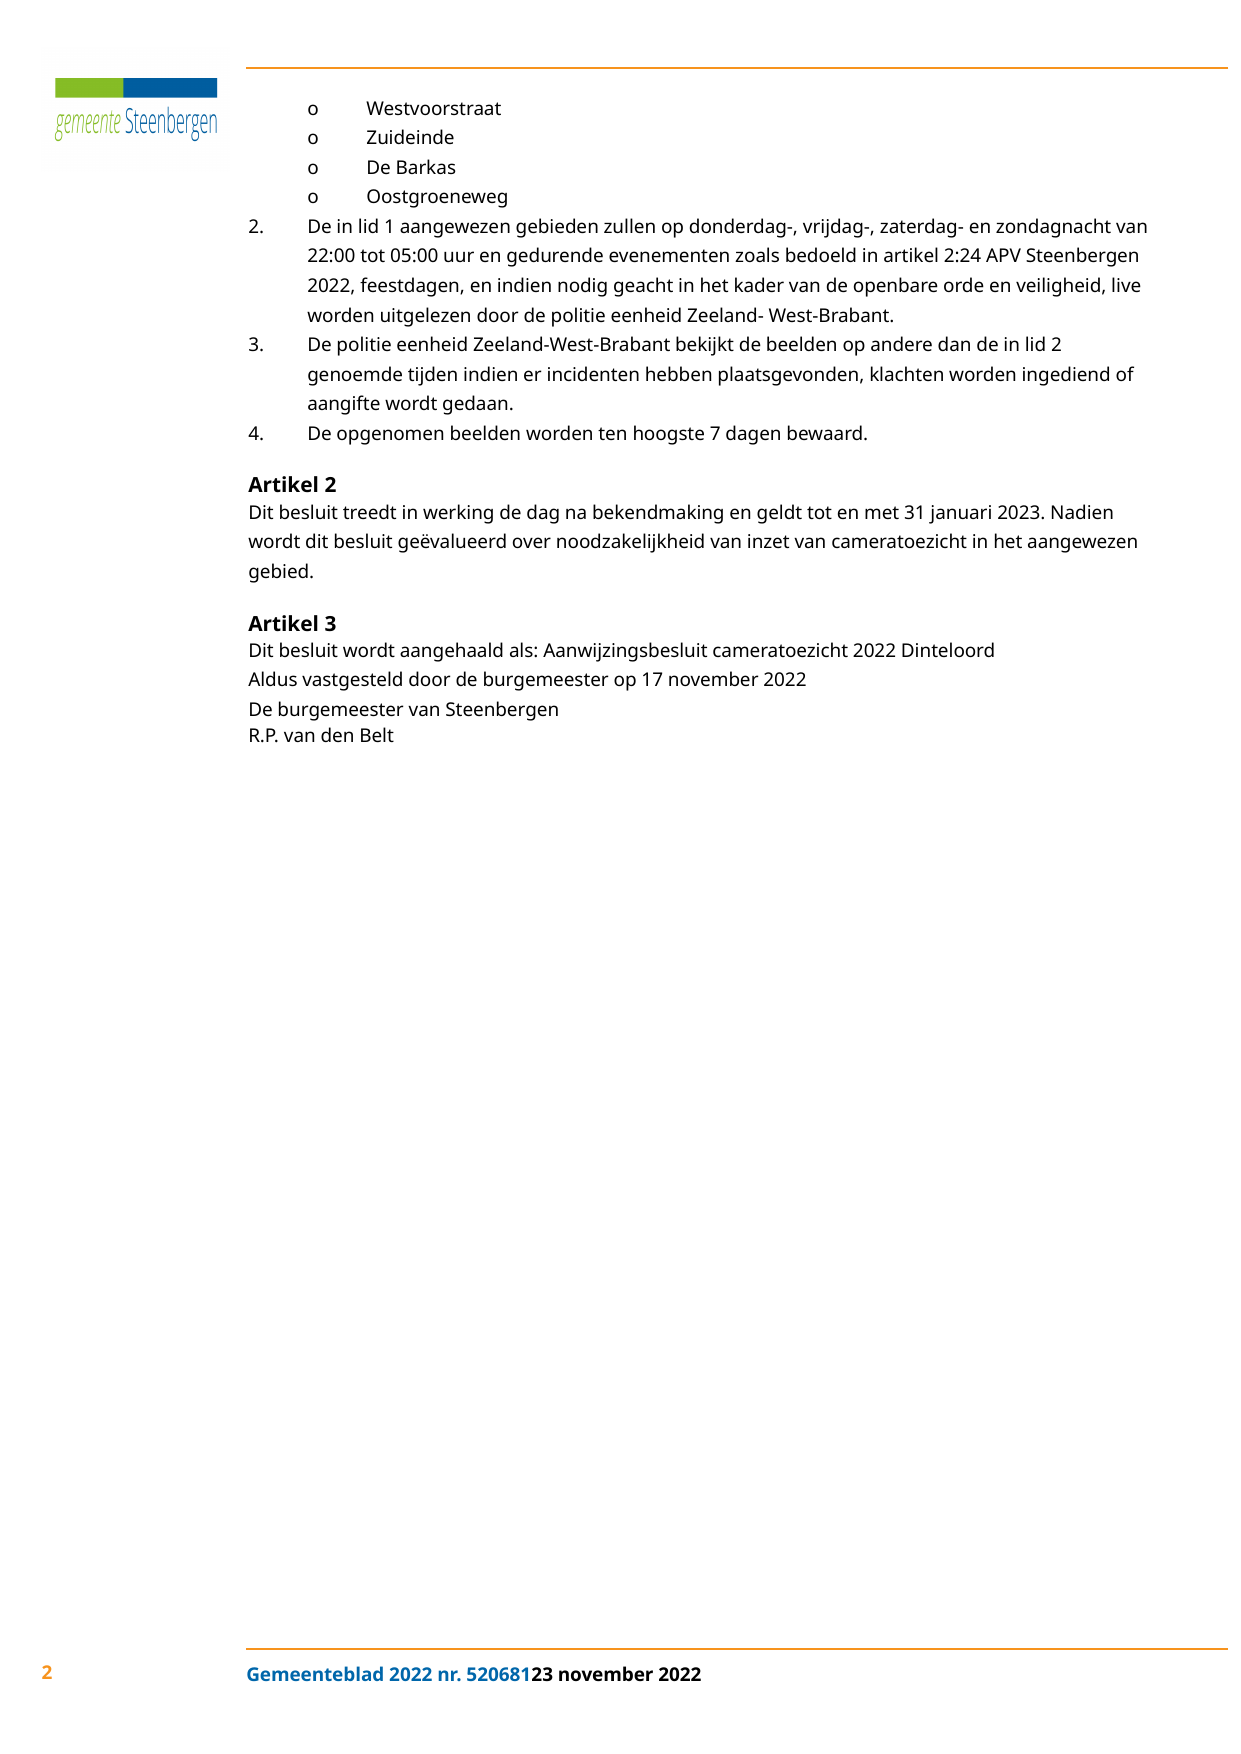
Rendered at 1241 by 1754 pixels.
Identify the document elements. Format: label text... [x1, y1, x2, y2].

list Westvoorstraat [307, 95, 1152, 121]
text Dit besluit treedt in werking de dag na bekendmaking en geldt tot en met 31 januari 2023. Nadien wordt dit besluit geëvalueerd over noodzakelijkheid van inzet van cameratoezicht in het aangewezen gebied. [248, 499, 1152, 584]
text De burgemeester van Steenbergen [248, 696, 1152, 722]
list Oostgroeneweg [307, 183, 1152, 209]
list Zuideinde [307, 124, 1152, 150]
list De opgenomen beelden worden ten hoogste 7 dagen bewaard. [248, 420, 1152, 446]
text R.P. van den Belt [248, 722, 1152, 748]
picture [41, 47, 231, 172]
list De politie eenheid Zeeland-West-Brabant bekijkt de beelden op andere dan de in lid 2 genoemde tijden indien er incidenten hebben plaatsgevonden, klachten worden ingediend of aangifte wordt gedaan. [248, 331, 1152, 416]
text Aldus vastgesteld door de burgemeester op 17 november 2022 [248, 667, 1152, 692]
text Artikel 2 [248, 471, 1152, 499]
list De in lid 1 aangewezen gebieden zullen op donderdag-, vrijdag-, zaterdag- en zondagnacht van 22:00 tot 05:00 uur en gedurende evenementen zoals bedoeld in artikel 2:24 APV Steenbergen 2022, feestdagen, en indien nodig geacht in het kader van de openbare orde en veiligheid, live worden uitgelezen door de politie eenheid Zeeland- West-Brabant. [248, 213, 1152, 328]
text Artikel 3 [248, 609, 1152, 637]
text Dit besluit wordt aangehaald als: Aanwijzingsbesluit cameratoezicht 2022 Dinteloord [248, 637, 1152, 663]
list De Barkas [307, 154, 1152, 180]
